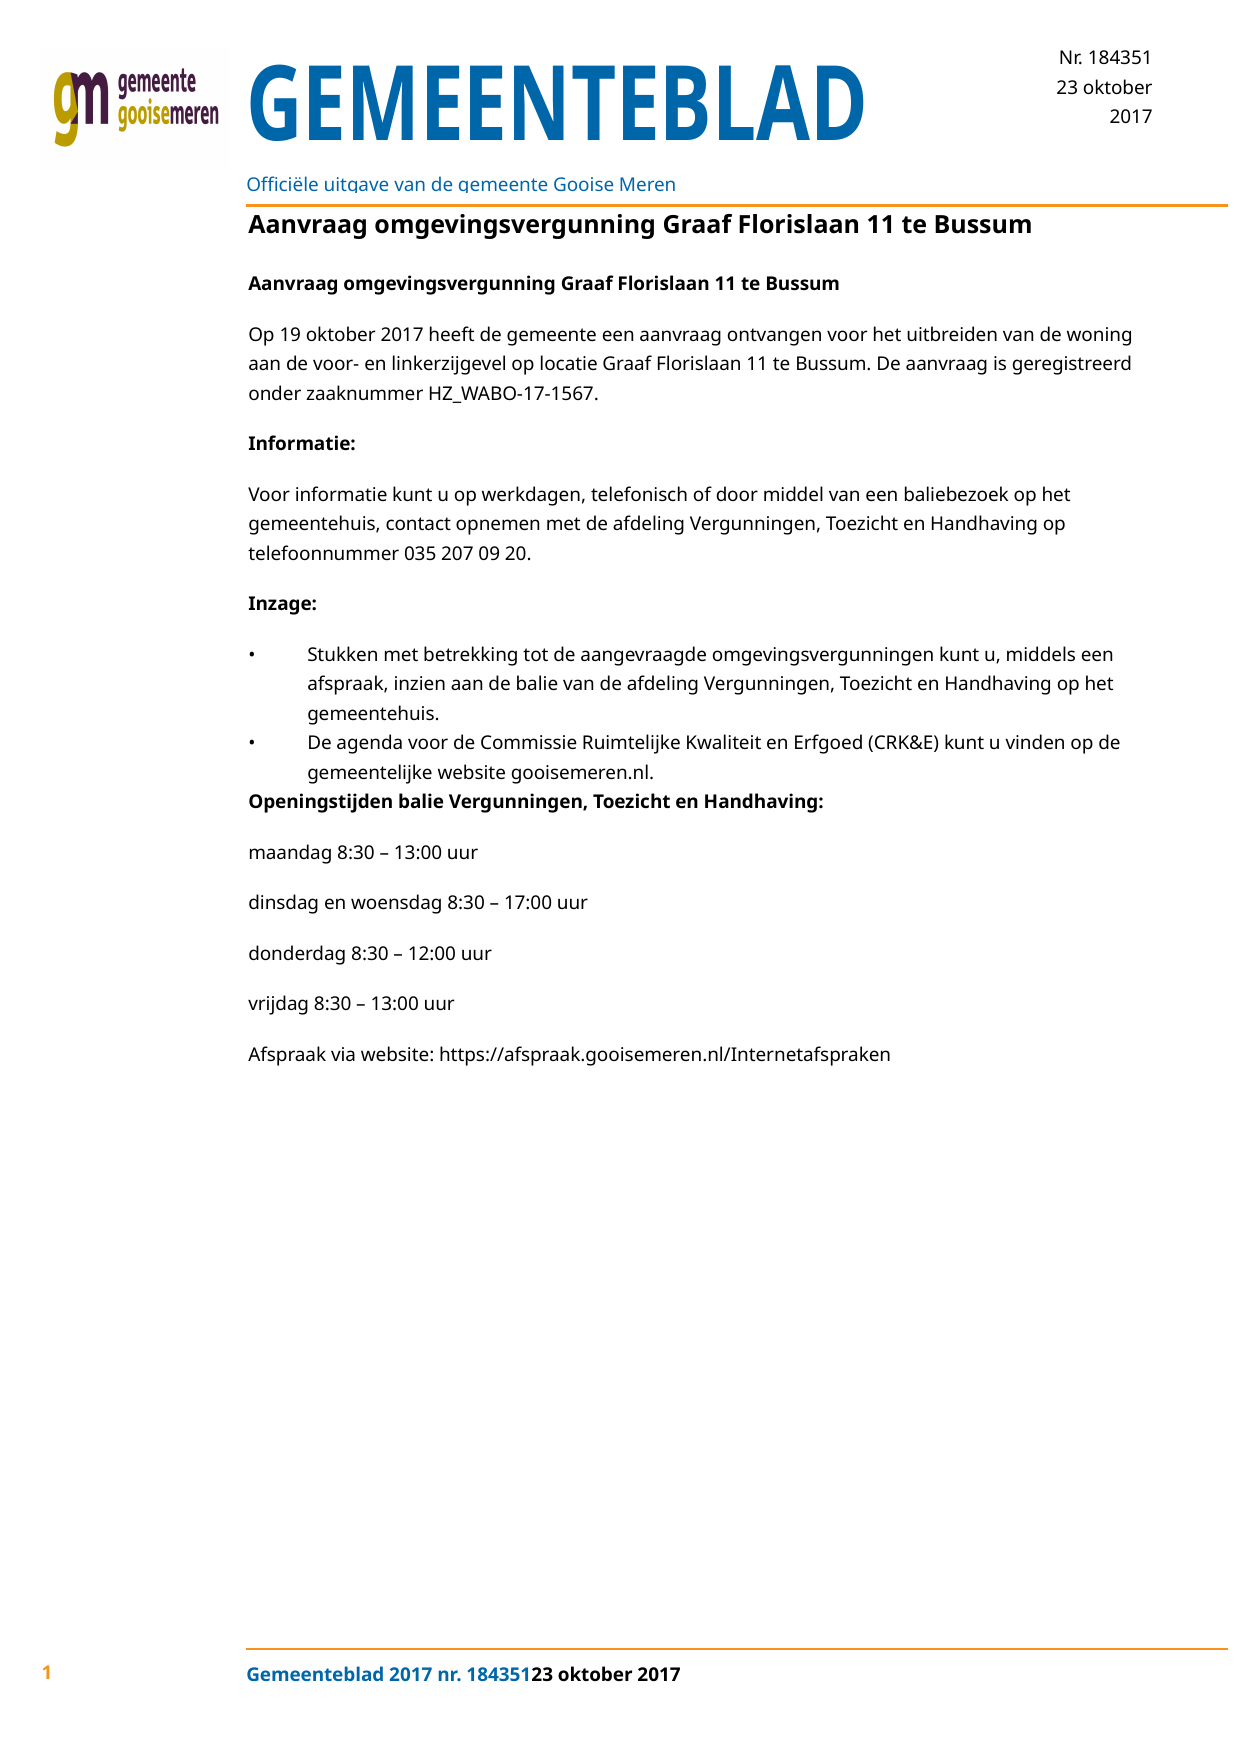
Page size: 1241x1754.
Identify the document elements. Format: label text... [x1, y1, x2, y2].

text Openingstijden balie Vergunningen, Toezicht en Handhaving: [248, 789, 1152, 814]
picture [41, 47, 231, 172]
text Informatie: [248, 430, 1152, 456]
list Stukken met betrekking tot de aangevraagde omgevingsvergunningen kunt u, middels een afspraak, inzien aan de balie van de afdeling Vergunningen, Toezicht en Handhaving op het gemeentehuis. [248, 641, 1152, 726]
text maandag 8:30 – 13:00 uur [248, 839, 1152, 865]
text Inzage: [248, 590, 1152, 616]
text Afspraak via website: https://afspraak.gooisemeren.nl/Internetafspraken [248, 1041, 1152, 1066]
text dinsdag en woensdag 8:30 – 17:00 uur [248, 889, 1152, 915]
text donderdag 8:30 – 12:00 uur [248, 940, 1152, 966]
text Voor informatie kunt u op werkdagen, telefonisch of door middel van een baliebezoek op het gemeentehuis, contact opnemen met de afdeling Vergunningen, Toezicht en Handhaving op telefoonnummer 035 207 09 20. [248, 481, 1152, 566]
text Aanvraag omgevingsvergunning Graaf Florislaan 11 te Bussum [248, 207, 1152, 241]
text vrijdag 8:30 – 13:00 uur [248, 990, 1152, 1016]
list De agenda voor de Commissie Ruimtelijke Kwaliteit en Erfgoed (CRK&E) kunt u vinden op de gemeentelijke website gooisemeren.nl. [248, 729, 1152, 785]
text Op 19 oktober 2017 heeft de gemeente een aanvraag ontvangen voor het uitbreiden van de woning aan de voor- en linkerzijgevel op locatie Graaf Florislaan 11 te Bussum. De aanvraag is geregistreerd onder zaaknummer HZ_WABO-17-1567. [248, 321, 1152, 406]
text Aanvraag omgevingsvergunning Graaf Florislaan 11 te Bussum [248, 270, 1152, 296]
